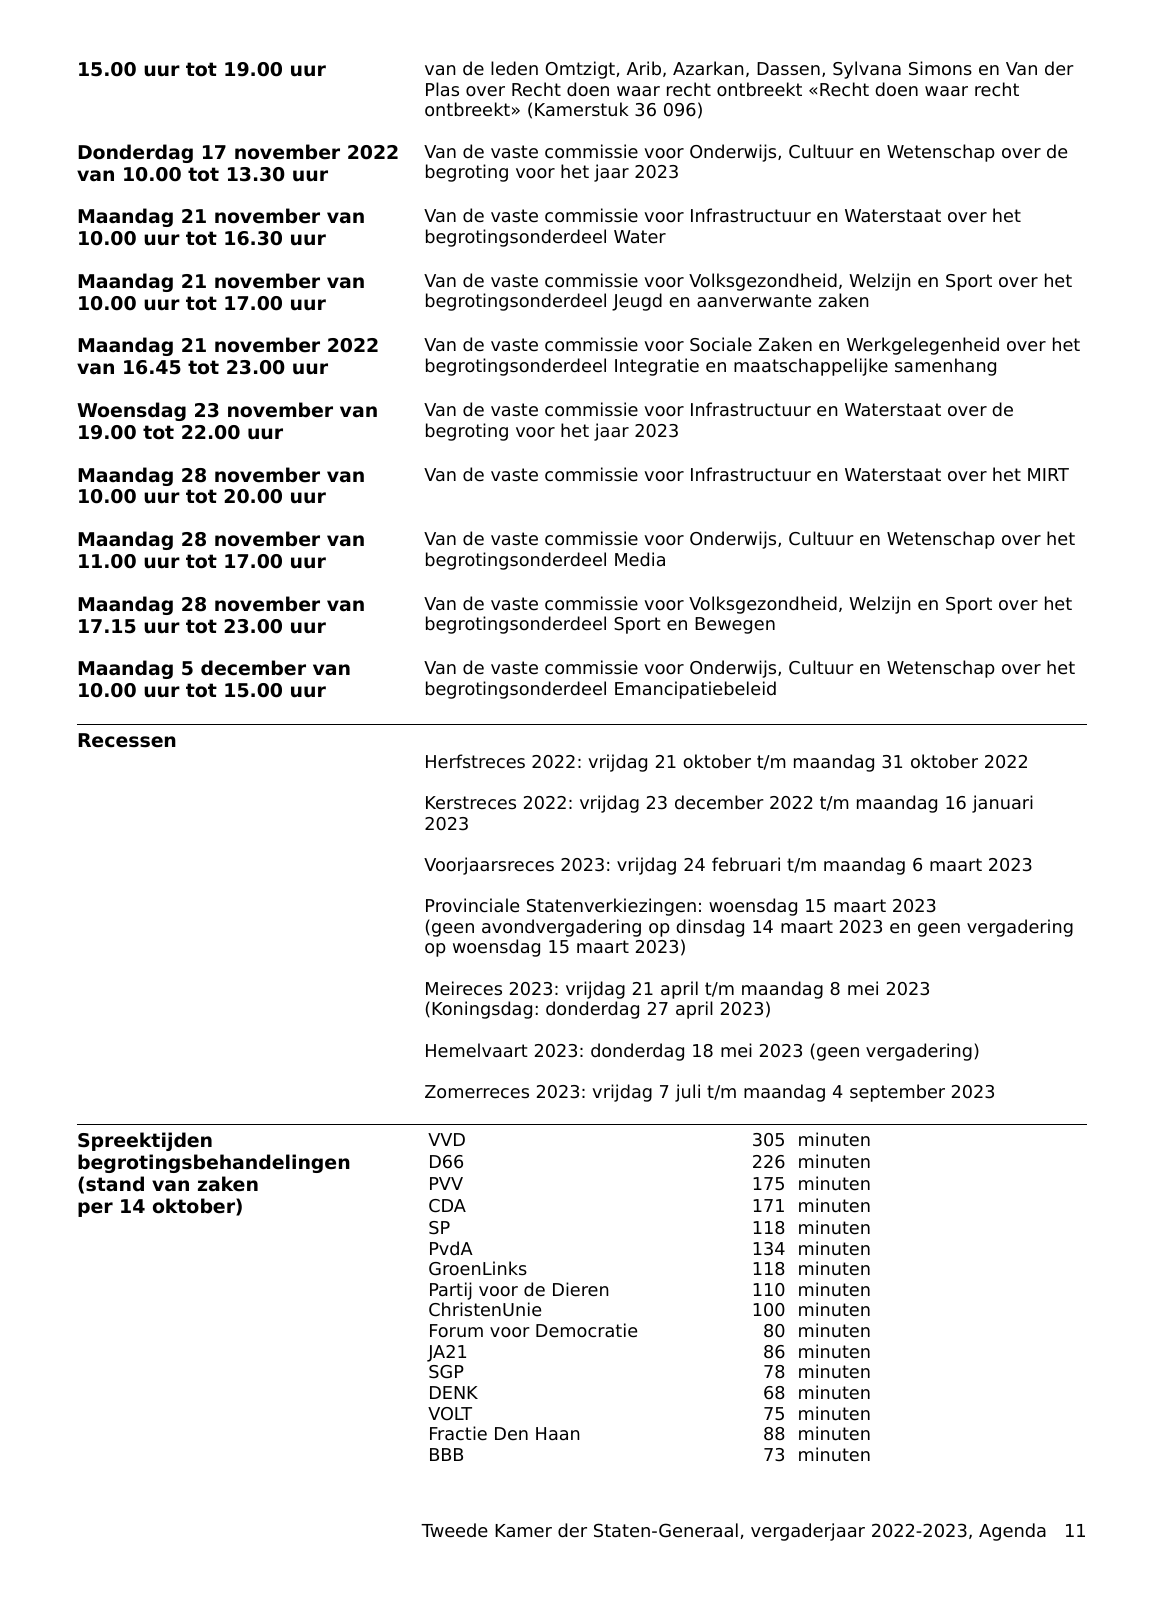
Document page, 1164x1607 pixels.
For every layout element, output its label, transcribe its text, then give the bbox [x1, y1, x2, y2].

table_cell [418, 444, 1087, 464]
table_cell Provinciale Statenverkiezingen: woensdag 15 maart 2023 [418, 896, 1087, 917]
table_cell Donderdag 17 november 2022 van 10.00 tot 13.30 uur [77, 142, 401, 186]
table_cell (Koningsdag: donderdag 27 april 2023) [418, 999, 1087, 1020]
table_cell minuten [791, 1218, 1087, 1238]
table_cell [401, 335, 418, 379]
table_cell [401, 917, 418, 958]
table_cell Van de vaste commissie voor Onderwijs, Cultuur en Wetenschap over de begroting voor het jaar 2023 [418, 142, 1087, 186]
table_cell [77, 793, 401, 834]
table_cell minuten [791, 1321, 1087, 1342]
table_cell [77, 896, 401, 917]
table_cell [401, 573, 418, 594]
table_cell PVV [422, 1174, 706, 1196]
table_cell minuten [791, 1174, 1087, 1196]
table_cell (geen avondvergadering op dinsdag 14 maart 2023 en geen vergadering op woensdag 15 maart 2023) [418, 917, 1087, 958]
table_cell [77, 999, 401, 1020]
table_cell Fractie Den Haan [422, 1424, 706, 1445]
table_cell [401, 834, 418, 855]
table_cell [405, 1445, 422, 1465]
table_cell [418, 638, 1087, 658]
table_cell [401, 638, 418, 658]
table_cell 171 [706, 1196, 791, 1218]
table_cell [401, 658, 418, 702]
table_cell [405, 1300, 422, 1321]
table_cell Van de vaste commissie voor Sociale Zaken en Werkgelegenheid over het begrotingsonderdeel Integratie en maatschappelijke samenhang [418, 335, 1087, 379]
table_cell [401, 1061, 418, 1082]
table_cell [405, 1218, 422, 1238]
table_cell [405, 1424, 422, 1445]
table_cell [401, 465, 418, 508]
table_cell [77, 1041, 401, 1061]
table_cell [401, 855, 418, 876]
table_cell [77, 773, 401, 793]
table_cell [77, 1061, 401, 1082]
table_cell [405, 1174, 422, 1196]
table_cell [77, 1280, 404, 1300]
table_cell (stand van zaken [77, 1174, 404, 1196]
table_header Spreektijden [77, 1125, 404, 1152]
table_cell Van de vaste commissie voor Volksgezondheid, Welzijn en Sport over het begrotingsonderdeel Jeugd en aanverwante zaken [418, 271, 1087, 315]
table_cell [418, 121, 1087, 142]
table_cell Zomerreces 2023: vrijdag 7 juli t/m maandag 4 september 2023 [418, 1082, 1087, 1102]
table_cell minuten [791, 1239, 1087, 1259]
table_cell [418, 834, 1087, 855]
table_cell [401, 121, 418, 142]
table_cell 80 [706, 1321, 791, 1342]
table_cell [418, 1061, 1087, 1082]
table_cell [77, 917, 401, 958]
table_cell Maandag 21 november 2022 van 16.45 tot 23.00 uur [77, 335, 401, 379]
table_cell minuten [791, 1342, 1087, 1362]
table_cell 86 [706, 1342, 791, 1362]
table_cell 73 [706, 1445, 791, 1465]
table_cell [77, 315, 401, 335]
table_cell van de leden Omtzigt, Arib, Azarkan, Dassen, Sylvana Simons en Van der Plas over Recht doen waar recht ontbreekt «Recht doen waar recht ontbreekt» (Kamerstuk 36 096) [418, 59, 1087, 121]
table_cell minuten [791, 1362, 1087, 1383]
table_cell Voorjaarsreces 2023: vrijdag 24 februari t/m maandag 6 maart 2023 [418, 855, 1087, 876]
table_cell [405, 1321, 422, 1342]
table_cell [401, 1020, 418, 1041]
table_cell [405, 1383, 422, 1403]
table_cell [401, 509, 418, 529]
table_cell [405, 1259, 422, 1280]
table_cell [418, 573, 1087, 594]
table_cell [405, 1404, 422, 1424]
table_cell PvdA [422, 1239, 706, 1259]
table_cell CDA [422, 1196, 706, 1218]
table_cell 110 [706, 1280, 791, 1300]
table_cell [77, 958, 401, 979]
table_cell [77, 509, 401, 529]
table_cell [418, 509, 1087, 529]
table_cell [401, 186, 418, 206]
table_cell [401, 896, 418, 917]
table_cell [77, 1404, 404, 1424]
table_cell [401, 793, 418, 834]
table_cell [401, 444, 418, 464]
table_cell [77, 1239, 404, 1259]
table_cell [77, 1300, 404, 1321]
table_cell VOLT [422, 1404, 706, 1424]
table_cell minuten [791, 1300, 1087, 1321]
table_cell 226 [706, 1152, 791, 1174]
table_cell [401, 59, 418, 121]
table_cell [77, 1218, 404, 1238]
table_cell [418, 773, 1087, 793]
table_cell [401, 271, 418, 315]
table_cell JA21 [422, 1342, 706, 1362]
table_cell [405, 1280, 422, 1300]
table_header minuten [791, 1125, 1087, 1152]
table_cell Van de vaste commissie voor Onderwijs, Cultuur en Wetenschap over het begrotingsonderdeel Emancipatiebeleid [418, 658, 1087, 702]
table_cell Hemelvaart 2023: donderdag 18 mei 2023 (geen vergadering) [418, 1041, 1087, 1061]
table_cell begrotingsbehandelingen [77, 1152, 404, 1174]
table_cell minuten [791, 1445, 1087, 1465]
table_cell [77, 573, 401, 594]
table_cell [77, 1082, 401, 1102]
table_cell SP [422, 1218, 706, 1238]
table_cell 75 [706, 1404, 791, 1424]
table_cell [418, 876, 1087, 896]
table_cell [77, 752, 401, 772]
table_cell [77, 876, 401, 896]
table_cell [77, 1342, 404, 1362]
table_header [401, 725, 418, 752]
table_cell Herfstreces 2022: vrijdag 21 oktober t/m maandag 31 oktober 2022 [418, 752, 1087, 772]
table_cell 78 [706, 1362, 791, 1383]
table_cell [418, 250, 1087, 271]
table_cell Van de vaste commissie voor Infrastructuur en Waterstaat over het MIRT [418, 465, 1087, 508]
table_cell 100 [706, 1300, 791, 1321]
table_cell BBB [422, 1445, 706, 1465]
table_cell ChristenUnie [422, 1300, 706, 1321]
table_cell [401, 958, 418, 979]
table_cell 15.00 uur tot 19.00 uur [77, 59, 401, 121]
table_cell [401, 594, 418, 638]
table_cell Maandag 21 november van 10.00 uur tot 17.00 uur [77, 271, 401, 315]
table_cell [77, 855, 401, 876]
table_cell minuten [791, 1383, 1087, 1403]
table_cell [401, 979, 418, 999]
table_cell Partij voor de Dieren [422, 1280, 706, 1300]
table_cell minuten [791, 1152, 1087, 1174]
table_cell [77, 1362, 404, 1383]
table_cell minuten [791, 1424, 1087, 1445]
table_cell 88 [706, 1424, 791, 1445]
table_cell [77, 1445, 404, 1465]
table_cell [77, 834, 401, 855]
table_header VVD [422, 1125, 706, 1152]
table_cell [401, 206, 418, 250]
table_cell minuten [791, 1404, 1087, 1424]
table_cell [405, 1239, 422, 1259]
table_cell 118 [706, 1218, 791, 1238]
table_cell Maandag 28 november van 17.15 uur tot 23.00 uur [77, 594, 401, 638]
table_cell [401, 752, 418, 772]
table_cell [77, 1020, 401, 1041]
table_cell Van de vaste commissie voor Infrastructuur en Waterstaat over het begrotingsonderdeel Water [418, 206, 1087, 250]
table_cell [418, 186, 1087, 206]
table_cell per 14 oktober) [77, 1196, 404, 1218]
table_cell [77, 250, 401, 271]
table_cell [401, 773, 418, 793]
table_header Recessen [77, 725, 401, 752]
table_cell [77, 1259, 404, 1280]
table_cell [418, 1020, 1087, 1041]
table_cell Van de vaste commissie voor Infrastructuur en Waterstaat over de begroting voor het jaar 2023 [418, 400, 1087, 444]
table_cell Van de vaste commissie voor Onderwijs, Cultuur en Wetenschap over het begrotingsonderdeel Media [418, 529, 1087, 573]
table_cell Maandag 28 november van 11.00 uur tot 17.00 uur [77, 529, 401, 573]
table_cell [418, 958, 1087, 979]
table_cell [77, 121, 401, 142]
table_cell minuten [791, 1280, 1087, 1300]
table_cell Maandag 28 november van 10.00 uur tot 20.00 uur [77, 465, 401, 508]
table_cell [77, 1321, 404, 1342]
table_cell [401, 315, 418, 335]
table_cell Van de vaste commissie voor Volksgezondheid, Welzijn en Sport over het begrotingsonderdeel Sport en Bewegen [418, 594, 1087, 638]
table_cell [401, 142, 418, 186]
table_header [418, 725, 1087, 752]
table_cell [77, 186, 401, 206]
table_cell [405, 1152, 422, 1174]
table_cell [405, 1362, 422, 1383]
table_cell [77, 1424, 404, 1445]
table_cell [401, 1082, 418, 1102]
table_cell 175 [706, 1174, 791, 1196]
table_cell Maandag 21 november van 10.00 uur tot 16.30 uur [77, 206, 401, 250]
table_cell minuten [791, 1259, 1087, 1280]
table_cell [401, 1041, 418, 1061]
table_cell 68 [706, 1383, 791, 1403]
table_cell D66 [422, 1152, 706, 1174]
table_cell [405, 1196, 422, 1218]
table_cell Maandag 5 december van 10.00 uur tot 15.00 uur [77, 658, 401, 702]
table_cell [77, 638, 401, 658]
table_cell [77, 1383, 404, 1403]
table_cell Meireces 2023: vrijdag 21 april t/m maandag 8 mei 2023 [418, 979, 1087, 999]
table_cell Forum voor Democratie [422, 1321, 706, 1342]
table_cell [401, 999, 418, 1020]
table_cell [401, 529, 418, 573]
table_header [405, 1125, 422, 1152]
table_header 305 [706, 1125, 791, 1152]
table_cell [77, 979, 401, 999]
table_cell [77, 379, 401, 400]
table_cell [401, 379, 418, 400]
table_cell [401, 876, 418, 896]
table_cell 118 [706, 1259, 791, 1280]
table_cell GroenLinks [422, 1259, 706, 1280]
table_cell [418, 315, 1087, 335]
table_cell [401, 250, 418, 271]
table_cell Kerstreces 2022: vrijdag 23 december 2022 t/m maandag 16 januari 2023 [418, 793, 1087, 834]
table_cell [405, 1342, 422, 1362]
table_cell [401, 400, 418, 444]
table_cell DENK [422, 1383, 706, 1403]
table_cell minuten [791, 1196, 1087, 1218]
table_cell Woensdag 23 november van 19.00 tot 22.00 uur [77, 400, 401, 444]
table_cell [418, 379, 1087, 400]
table_cell 134 [706, 1239, 791, 1259]
table_cell SGP [422, 1362, 706, 1383]
table_cell [77, 444, 401, 464]
